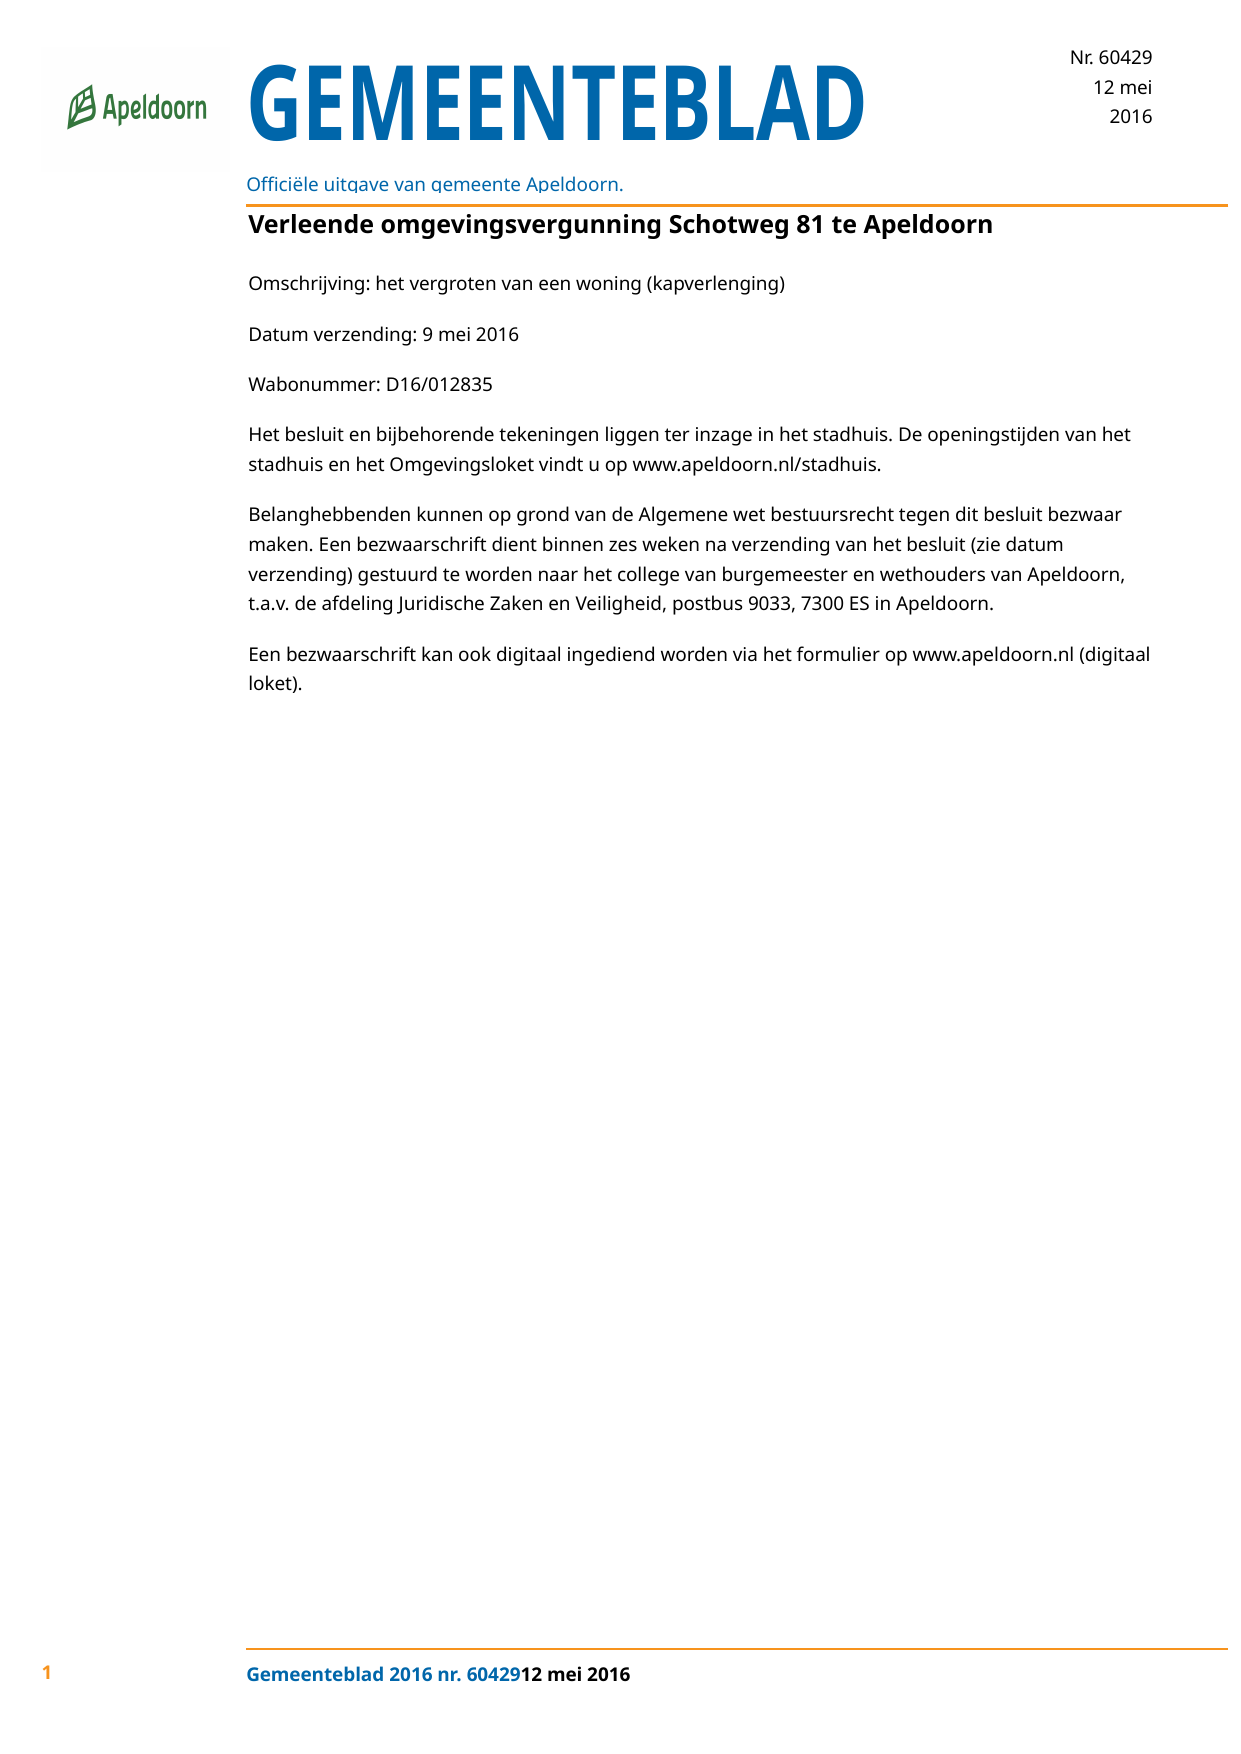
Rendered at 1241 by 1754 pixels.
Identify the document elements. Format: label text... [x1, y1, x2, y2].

text Belanghebbenden kunnen op grond van de Algemene wet bestuursrecht tegen dit besluit bezwaar maken. Een bezwaarschrift dient binnen zes weken na verzending van het besluit (zie datum verzending) gestuurd te worden naar het college van burgemeester en wethouders van Apeldoorn, t.a.v. de afdeling Juridische Zaken en Veiligheid, postbus 9033, 7300 ES in Apeldoorn. [248, 502, 1152, 616]
text Datum verzending: 9 mei 2016 [248, 321, 1152, 346]
text Het besluit en bijbehorende tekeningen liggen ter inzage in het stadhuis. De openingstijden van het stadhuis en het Omgevingsloket vindt u op www.apeldoorn.nl/stadhuis. [248, 422, 1152, 477]
picture [41, 47, 231, 172]
text Een bezwaarschrift kan ook digitaal ingediend worden via het formulier op www.apeldoorn.nl (digitaal loket). [248, 641, 1152, 696]
text Wabonummer: D16/012835 [248, 371, 1152, 397]
text Omschrijving: het vergroten van een woning (kapverlenging) [248, 270, 1152, 296]
text Verleende omgevingsvergunning Schotweg 81 te Apeldoorn [248, 207, 1152, 241]
